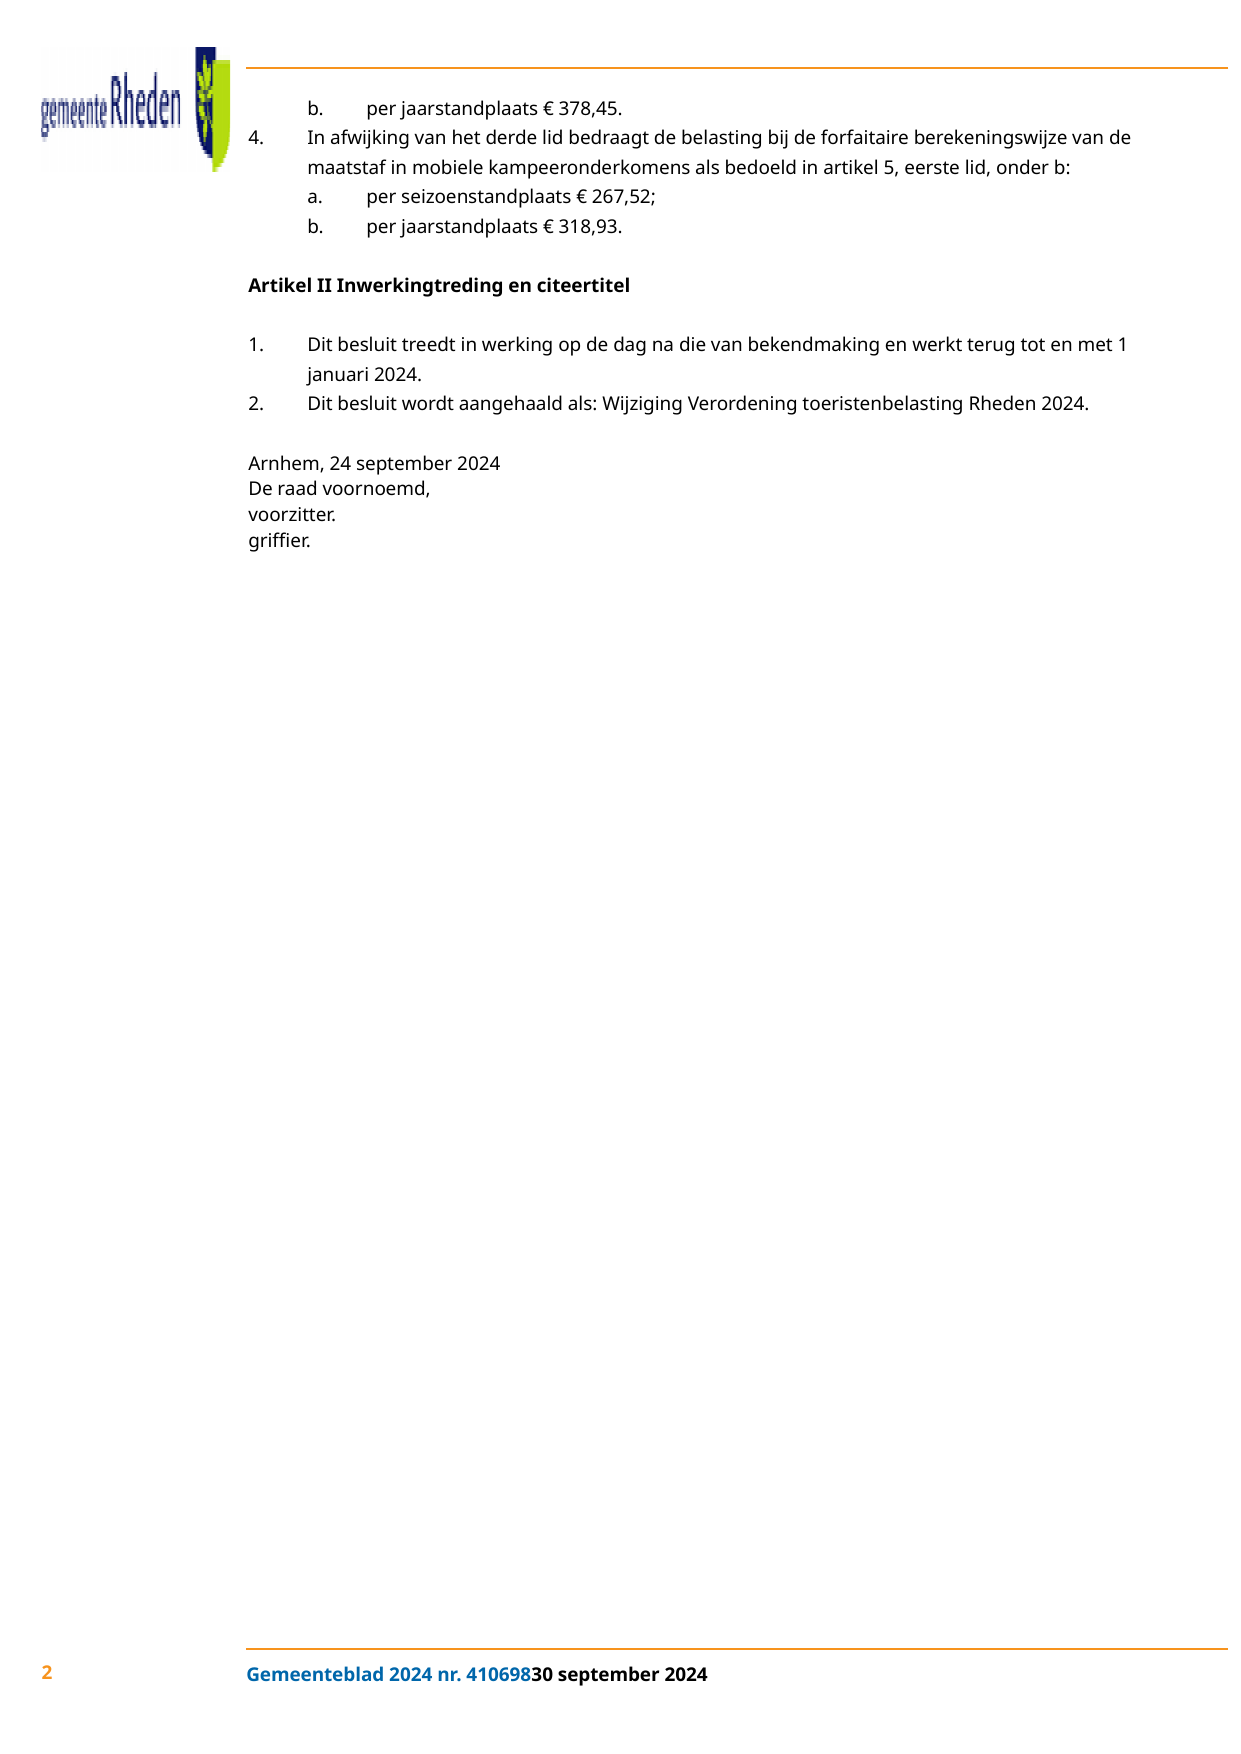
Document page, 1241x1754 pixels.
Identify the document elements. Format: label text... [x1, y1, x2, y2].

text Arnhem, 24 september 2024 [248, 450, 1152, 476]
list In afwijking van het derde lid bedraagt de belasting bij de forfaitaire berekeningswijze van de maatstaf in mobiele kampeeronderkomens als bedoeld in artikel 5, eerste lid, onder b: [248, 124, 1152, 180]
list per seizoenstandplaats € 267,52; [307, 183, 1152, 209]
picture [41, 47, 231, 172]
list per jaarstandplaats € 318,93. [307, 213, 1152, 239]
text voorzitter. [248, 501, 1152, 527]
list per jaarstandplaats € 378,45. [307, 95, 1152, 121]
list Dit besluit wordt aangehaald als: Wijziging Verordening toeristenbelasting Rheden 2024. [248, 391, 1152, 416]
text Artikel II Inwerkingtreding en citeertitel [248, 272, 1152, 298]
list Dit besluit treedt in werking op de dag na die van bekendmaking en werkt terug tot en met 1 januari 2024. [248, 331, 1152, 387]
text De raad voornoemd, [248, 476, 1152, 501]
text griffier. [248, 527, 1152, 553]
